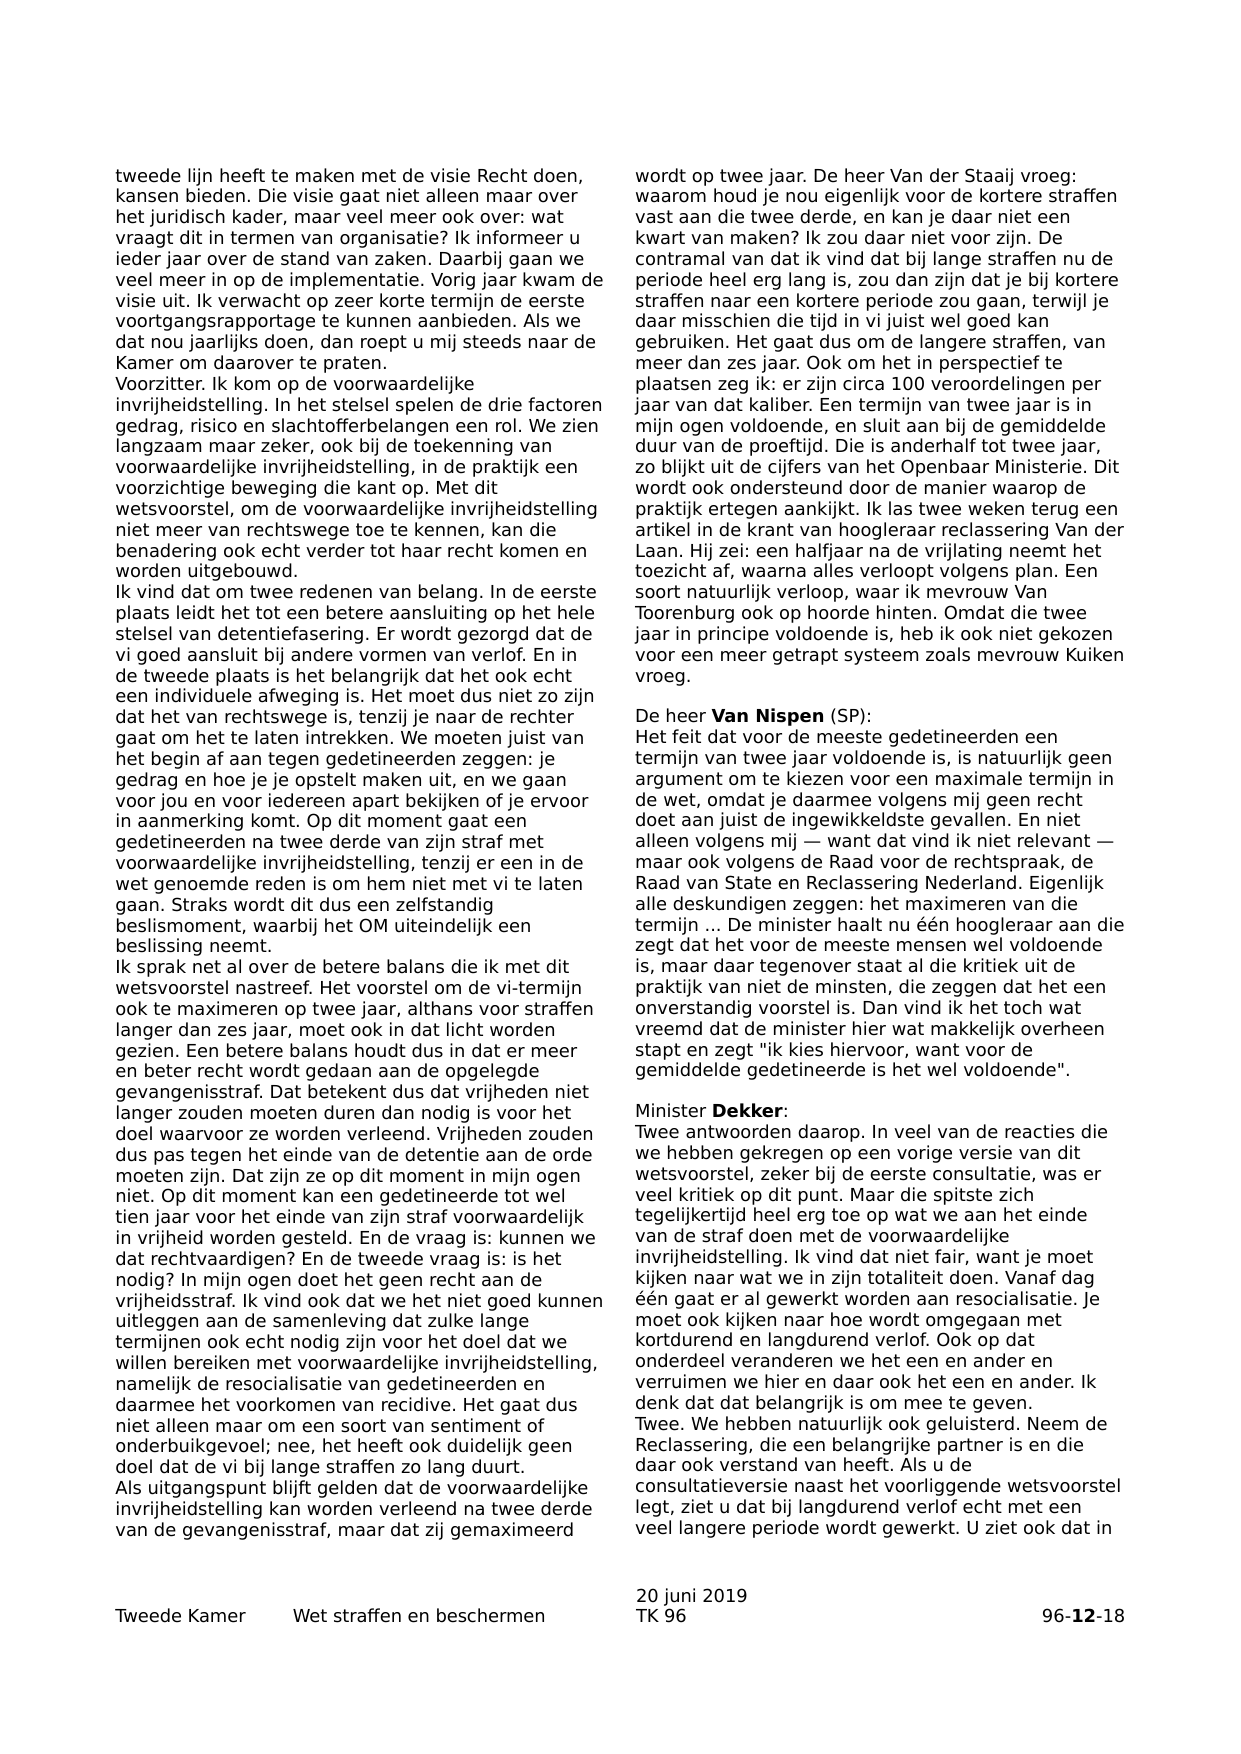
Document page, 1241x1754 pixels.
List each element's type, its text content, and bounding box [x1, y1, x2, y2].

text De heer Van Nispen (SP): [635, 706, 1125, 727]
text tweede lijn heeft te maken met de visie Recht doen, kansen bieden. Die visie gaat niet alleen maar over het juridisch kader, maar veel meer ook over: wat vraagt dit in termen van organisatie? Ik informeer u ieder jaar over de stand van zaken. Daarbij gaan we veel meer in op de implementatie. Vorig jaar kwam de visie uit. Ik verwacht op zeer korte termijn de eerste voortgangsrapportage te kunnen aanbieden. Als we dat nou jaarlijks doen, dan roept u mij steeds naar de Kamer om daarover te praten. [115, 165, 605, 374]
text Als uitgangspunt blijft gelden dat de voorwaardelijke invrijheidstelling kan worden verleend na twee derde van de gevangenisstraf, maar dat zij gemaximeerd [115, 1478, 605, 1540]
text Ik vind dat om twee redenen van belang. In de eerste plaats leidt het tot een betere aansluiting op het hele stelsel van detentiefasering. Er wordt gezorgd dat de vi goed aansluit bij andere vormen van verlof. En in de tweede plaats is het belangrijk dat het ook echt een individuele afweging is. Het moet dus niet zo zijn dat het van rechtswege is, tenzij je naar de rechter gaat om het te laten intrekken. We moeten juist van het begin af aan tegen gedetineerden zeggen: je gedrag en hoe je je opstelt maken uit, en we gaan voor jou en voor iedereen apart bekijken of je ervoor in aanmerking komt. Op dit moment gaat een gedetineerden na twee derde van zijn straf met voorwaardelijke invrijheidstelling, tenzij er een in de wet genoemde reden is om hem niet met vi te laten gaan. Straks wordt dit dus een zelfstandig beslismoment, waarbij het OM uiteindelijk een beslissing neemt. [115, 582, 605, 957]
text Het feit dat voor de meeste gedetineerden een termijn van twee jaar voldoende is, is natuurlijk geen argument om te kiezen voor een maximale termijn in de wet, omdat je daarmee volgens mij geen recht doet aan juist de ingewikkeldste gevallen. En niet alleen volgens mij — want dat vind ik niet relevant — maar ook volgens de Raad voor de rechtspraak, de Raad van State en Reclassering Nederland. Eigenlijk alle deskundigen zeggen: het maximeren van die termijn ... De minister haalt nu één hoogleraar aan die zegt dat het voor de meeste mensen wel voldoende is, maar daar tegenover staat al die kritiek uit de praktijk van niet de minsten, die zeggen dat het een onverstandig voorstel is. Dan vind ik het toch wat vreemd dat de minister hier wat makkelijk overheen stapt en zegt "ik kies hiervoor, want voor de gemiddelde gedetineerde is het wel voldoende". [635, 727, 1125, 1081]
text Twee antwoorden daarop. In veel van de reacties die we hebben gekregen op een vorige versie van dit wetsvoorstel, zeker bij de eerste consultatie, was er veel kritiek op dit punt. Maar die spitste zich tegelijkertijd heel erg toe op wat we aan het einde van de straf doen met de voorwaardelijke invrijheidstelling. Ik vind dat niet fair, want je moet kijken naar wat we in zijn totaliteit doen. Vanaf dag één gaat er al gewerkt worden aan resocialisatie. Je moet ook kijken naar hoe wordt omgegaan met kortdurend en langdurend verlof. Ook op dat onderdeel veranderen we het een en ander en verruimen we hier en daar ook het een en ander. Ik denk dat dat belangrijk is om mee te geven. [635, 1122, 1125, 1413]
text wordt op twee jaar. De heer Van der Staaij vroeg: waarom houd je nou eigenlijk voor de kortere straffen vast aan die twee derde, en kan je daar niet een kwart van maken? Ik zou daar niet voor zijn. De contramal van dat ik vind dat bij lange straffen nu de periode heel erg lang is, zou dan zijn dat je bij kortere straffen naar een kortere periode zou gaan, terwijl je daar misschien die tijd in vi juist wel goed kan gebruiken. Het gaat dus om de langere straffen, van meer dan zes jaar. Ook om het in perspectief te plaatsen zeg ik: er zijn circa 100 veroordelingen per jaar van dat kaliber. Een termijn van twee jaar is in mijn ogen voldoende, en sluit aan bij de gemiddelde duur van de proeftijd. Die is anderhalf tot twee jaar, zo blijkt uit de cijfers van het Openbaar Ministerie. Dit wordt ook ondersteund door de manier waarop de praktijk ertegen aankijkt. Ik las twee weken terug een artikel in de krant van hoogleraar reclassering Van der Laan. Hij zei: een halfjaar na de vrijlating neemt het toezicht af, waarna alles verloopt volgens plan. Een soort natuurlijk verloop, waar ik mevrouw Van Toorenburg ook op hoorde hinten. Omdat die twee jaar in principe voldoende is, heb ik ook niet gekozen voor een meer getrapt systeem zoals mevrouw Kuiken vroeg. [635, 165, 1125, 686]
text Ik sprak net al over de betere balans die ik met dit wetsvoorstel nastreef. Het voorstel om de vi-termijn ook te maximeren op twee jaar, althans voor straffen langer dan zes jaar, moet ook in dat licht worden gezien. Een betere balans houdt dus in dat er meer en beter recht wordt gedaan aan de opgelegde gevangenisstraf. Dat betekent dus dat vrijheden niet langer zouden moeten duren dan nodig is voor het doel waarvoor ze worden verleend. Vrijheden zouden dus pas tegen het einde van de detentie aan de orde moeten zijn. Dat zijn ze op dit moment in mijn ogen niet. Op dit moment kan een gedetineerde tot wel tien jaar voor het einde van zijn straf voorwaardelijk in vrijheid worden gesteld. En de vraag is: kunnen we dat rechtvaardigen? En de tweede vraag is: is het nodig? In mijn ogen doet het geen recht aan de vrijheidsstraf. Ik vind ook dat we het niet goed kunnen uitleggen aan de samenleving dat zulke lange termijnen ook echt nodig zijn voor het doel dat we willen bereiken met voorwaardelijke invrijheidstelling, namelijk de resocialisatie van gedetineerden en daarmee het voorkomen van recidive. Het gaat dus niet alleen maar om een soort van sentiment of onderbuikgevoel; nee, het heeft ook duidelijk geen doel dat de vi bij lange straffen zo lang duurt. [115, 957, 605, 1478]
text Twee. We hebben natuurlijk ook geluisterd. Neem de Reclassering, die een belangrijke partner is en die daar ook verstand van heeft. Als u de consultatieversie naast het voorliggende wetsvoorstel legt, ziet u dat bij langdurend verlof echt met een veel langere periode wordt gewerkt. U ziet ook dat in [635, 1413, 1125, 1538]
text Voorzitter. Ik kom op de voorwaardelijke invrijheidstelling. In het stelsel spelen de drie factoren gedrag, risico en slachtofferbelangen een rol. We zien langzaam maar zeker, ook bij de toekenning van voorwaardelijke invrijheidstelling, in de praktijk een voorzichtige beweging die kant op. Met dit wetsvoorstel, om de voorwaardelijke invrijheidstelling niet meer van rechtswege toe te kennen, kan die benadering ook echt verder tot haar recht komen en worden uitgebouwd. [115, 374, 605, 582]
text Minister Dekker: [635, 1101, 1125, 1122]
